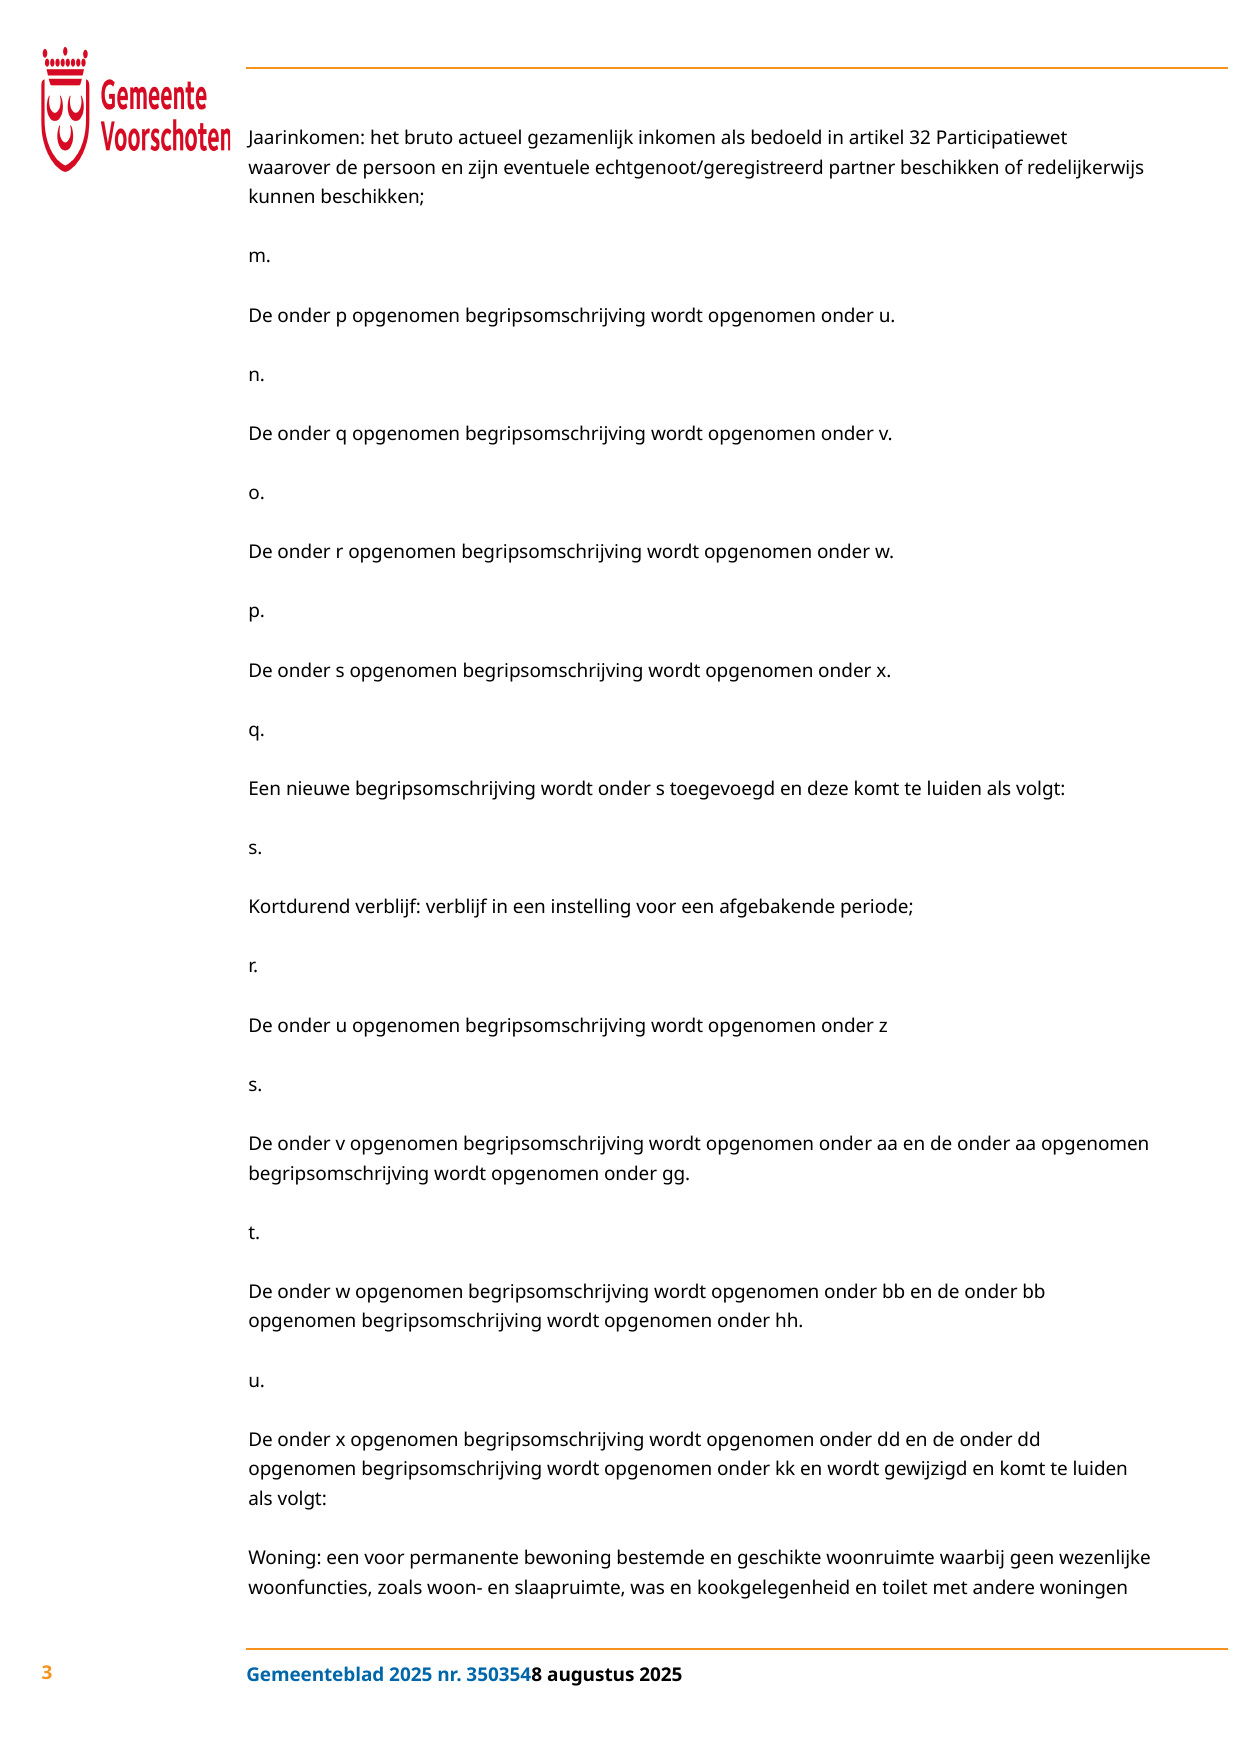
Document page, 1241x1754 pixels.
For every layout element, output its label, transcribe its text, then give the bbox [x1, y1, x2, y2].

text n. [248, 361, 1152, 387]
text Kortdurend verblijf: verblijf in een instelling voor een afgebakende periode; [248, 893, 1152, 919]
text De onder p opgenomen begripsomschrijving wordt opgenomen onder u. [248, 302, 1152, 328]
text De onder x opgenomen begripsomschrijving wordt opgenomen onder dd en de onder dd opgenomen begripsomschrijving wordt opgenomen onder kk en wordt gewijzigd en komt te luiden als volgt: [248, 1426, 1152, 1511]
text De onder w opgenomen begripsomschrijving wordt opgenomen onder bb en de onder bb opgenomen begripsomschrijving wordt opgenomen onder hh. [248, 1278, 1152, 1333]
text Jaarinkomen: het bruto actueel gezamenlijk inkomen als bedoeld in artikel 32 Participatiewet waarover de persoon en zijn eventuele echtgenoot/geregistreerd partner beschikken of redelijkerwijs kunnen beschikken; [248, 124, 1152, 209]
text De onder q opgenomen begripsomschrijving wordt opgenomen onder v. [248, 420, 1152, 446]
text s. [248, 834, 1152, 860]
text p. [248, 598, 1152, 623]
text m. [248, 243, 1152, 268]
picture [41, 47, 231, 172]
text Een nieuwe begripsomschrijving wordt onder s toegevoegd en deze komt te luiden als volgt: [248, 775, 1152, 801]
text De onder u opgenomen begripsomschrijving wordt opgenomen onder z [248, 1012, 1152, 1038]
text o. [248, 479, 1152, 505]
text r. [248, 953, 1152, 978]
text De onder r opgenomen begripsomschrijving wordt opgenomen onder w. [248, 538, 1152, 564]
text Woning: een voor permanente bewoning bestemde en geschikte woonruimte waarbij geen wezenlijke woonfuncties, zoals woon- en slaapruimte, was en kookgelegenheid en toilet met andere woningen [248, 1544, 1152, 1600]
text u. [248, 1367, 1152, 1393]
text De onder v opgenomen begripsomschrijving wordt opgenomen onder aa en de onder aa opgenomen begripsomschrijving wordt opgenomen onder gg. [248, 1130, 1152, 1186]
text De onder s opgenomen begripsomschrijving wordt opgenomen onder x. [248, 657, 1152, 683]
text q. [248, 716, 1152, 742]
text s. [248, 1071, 1152, 1097]
text t. [248, 1219, 1152, 1245]
